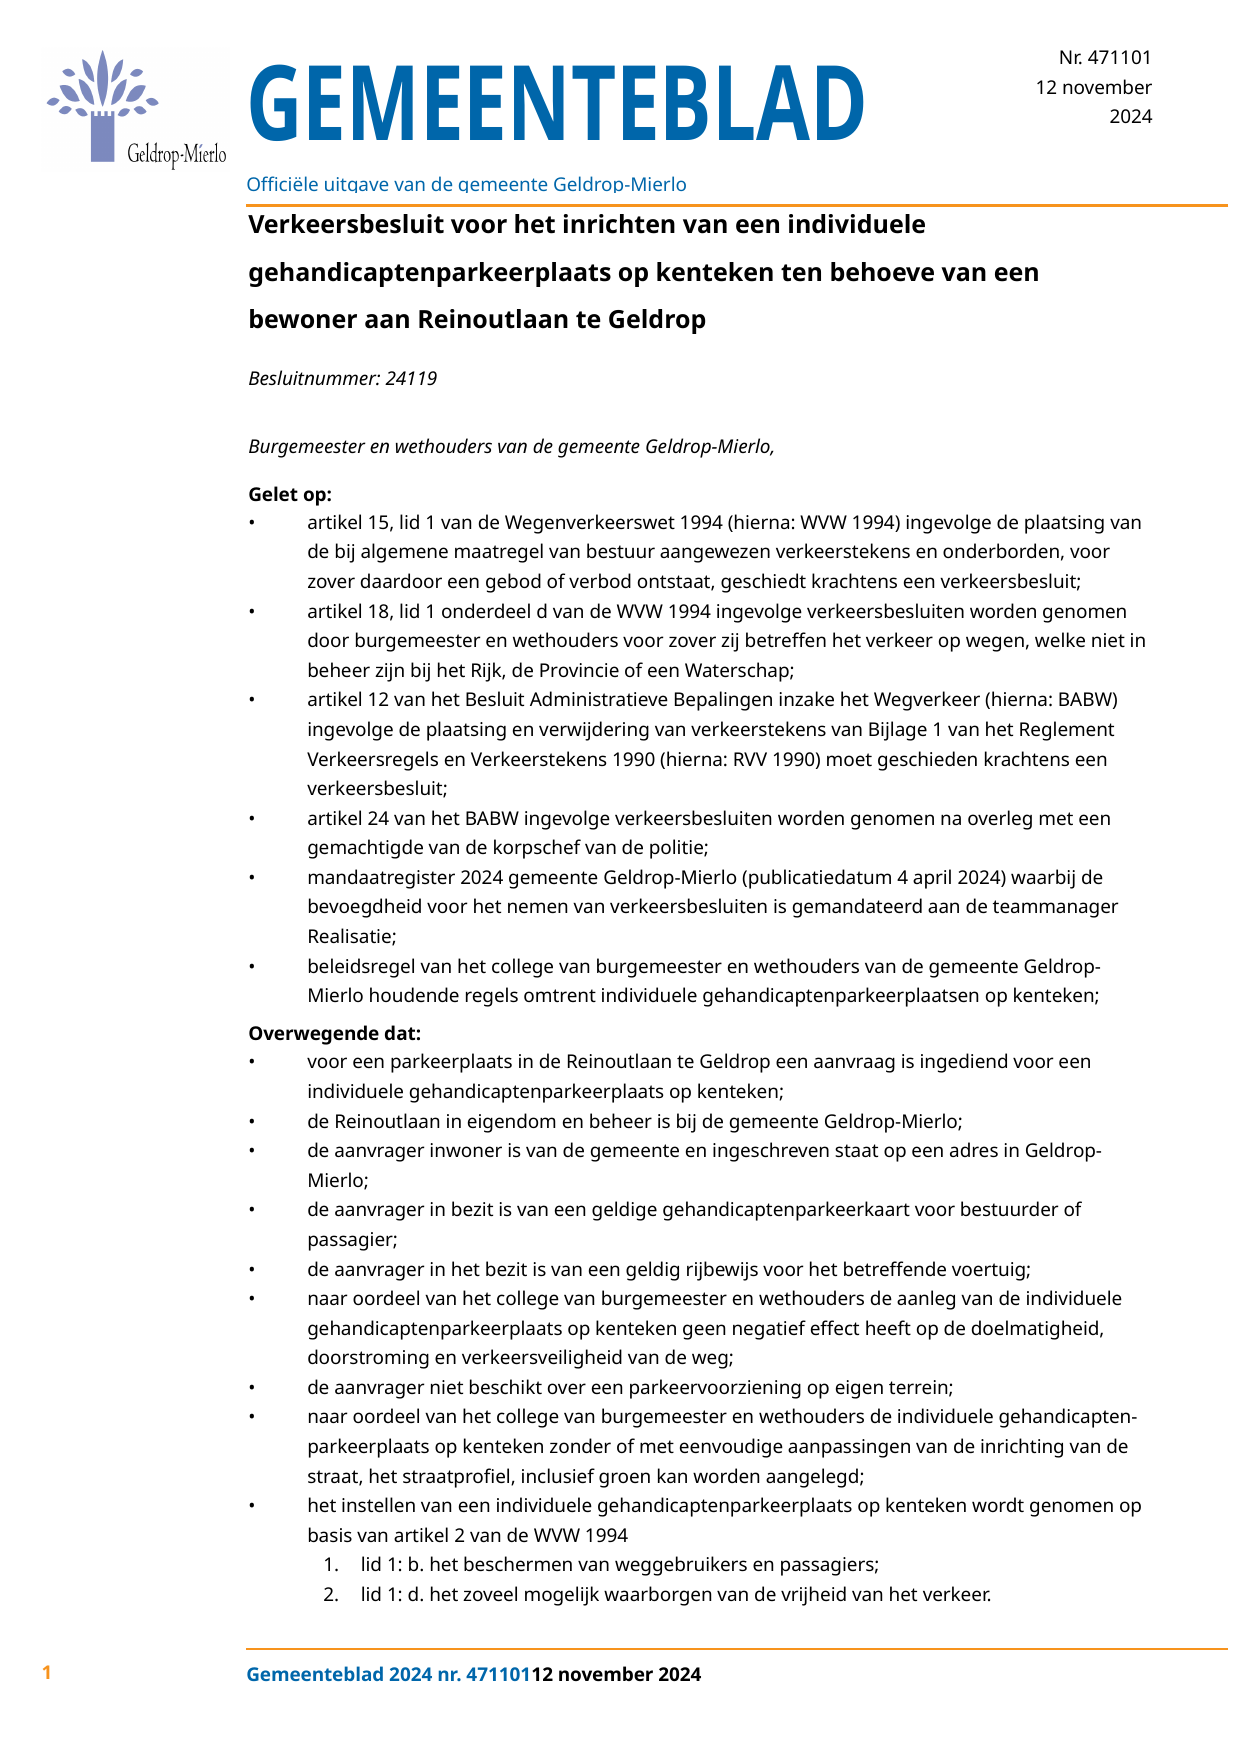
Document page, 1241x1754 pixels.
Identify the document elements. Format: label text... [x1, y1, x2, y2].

text Gelet op: [248, 481, 1152, 507]
list de aanvrager in bezit is van een geldige gehandicaptenparkeerkaart voor bestuurder of passagier; [248, 1197, 1152, 1252]
text Overwegende dat: [248, 1020, 1152, 1046]
text Besluitnummer: 24119 [248, 366, 1152, 391]
text Burgemeester en wethouders van de gemeente Geldrop-Mierlo, [248, 433, 1152, 459]
list de aanvrager in het bezit is van een geldig rijbewijs voor het betreffende voertuig; [248, 1256, 1152, 1282]
text Verkeersbesluit voor het inrichten van een individuele gehandicaptenparkeerplaats op kenteken ten behoeve van een bewoner aan Reinoutlaan te Geldrop [248, 207, 1152, 336]
picture [41, 47, 231, 172]
list lid 1: d. het zoveel mogelijk waarborgen van de vrijheid van het verkeer. [323, 1581, 1152, 1607]
list artikel 12 van het Besluit Administratieve Bepalingen inzake het Wegverkeer (hierna: BABW) ingevolge de plaatsing en verwijdering van verkeerstekens van Bijlage 1 van het Reglement Verkeersregels en Verkeerstekens 1990 (hierna: RVV 1990) moet geschieden krachtens een verkeersbesluit; [248, 687, 1152, 801]
list artikel 24 van het BABW ingevolge verkeersbesluiten worden genomen na overleg met een gemachtigde van de korpschef van de politie; [248, 805, 1152, 860]
list mandaatregister 2024 gemeente Geldrop-Mierlo (publicatiedatum 4 april 2024) waarbij de bevoegdheid voor het nemen van verkeersbesluiten is gemandateerd aan de teammanager Realisatie; [248, 864, 1152, 949]
list de aanvrager inwoner is van de gemeente en ingeschreven staat op een adres in Geldrop-Mierlo; [248, 1137, 1152, 1193]
list lid 1: b. het beschermen van weggebruikers en passagiers; [323, 1552, 1152, 1577]
list de aanvrager niet beschikt over een parkeervoorziening op eigen terrein; [248, 1374, 1152, 1400]
list beleidsregel van het college van burgemeester en wethouders van de gemeente Geldrop-Mierlo houdende regels omtrent individuele gehandicaptenparkeerplaatsen op kenteken; [248, 953, 1152, 1008]
list de Reinoutlaan in eigendom en beheer is bij de gemeente Geldrop-Mierlo; [248, 1108, 1152, 1134]
list naar oordeel van het college van burgemeester en wethouders de individuele gehandicapten-parkeerplaats op kenteken zonder of met eenvoudige aanpassingen van de inrichting van de straat, het straatprofiel, inclusief groen kan worden aangelegd; [248, 1404, 1152, 1489]
list artikel 15, lid 1 van de Wegenverkeerswet 1994 (hierna: WVW 1994) ingevolge de plaatsing van de bij algemene maatregel van bestuur aangewezen verkeerstekens en onderborden, voor zover daardoor een gebod of verbod ontstaat, geschiedt krachtens een verkeersbesluit; [248, 509, 1152, 594]
list voor een parkeerplaats in de Reinoutlaan te Geldrop een aanvraag is ingediend voor een individuele gehandicaptenparkeerplaats op kenteken; [248, 1049, 1152, 1104]
list artikel 18, lid 1 onderdeel d van de WVW 1994 ingevolge verkeersbesluiten worden genomen door burgemeester en wethouders voor zover zij betreffen het verkeer op wegen, welke niet in beheer zijn bij het Rijk, de Provincie of een Waterschap; [248, 598, 1152, 683]
list het instellen van een individuele gehandicaptenparkeerplaats op kenteken wordt genomen op basis van artikel 2 van de WVW 1994 [248, 1492, 1152, 1548]
list naar oordeel van het college van burgemeester en wethouders de aanleg van de individuele gehandicaptenparkeerplaats op kenteken geen negatief effect heeft op de doelmatigheid, doorstroming en verkeersveiligheid van de weg; [248, 1285, 1152, 1370]
